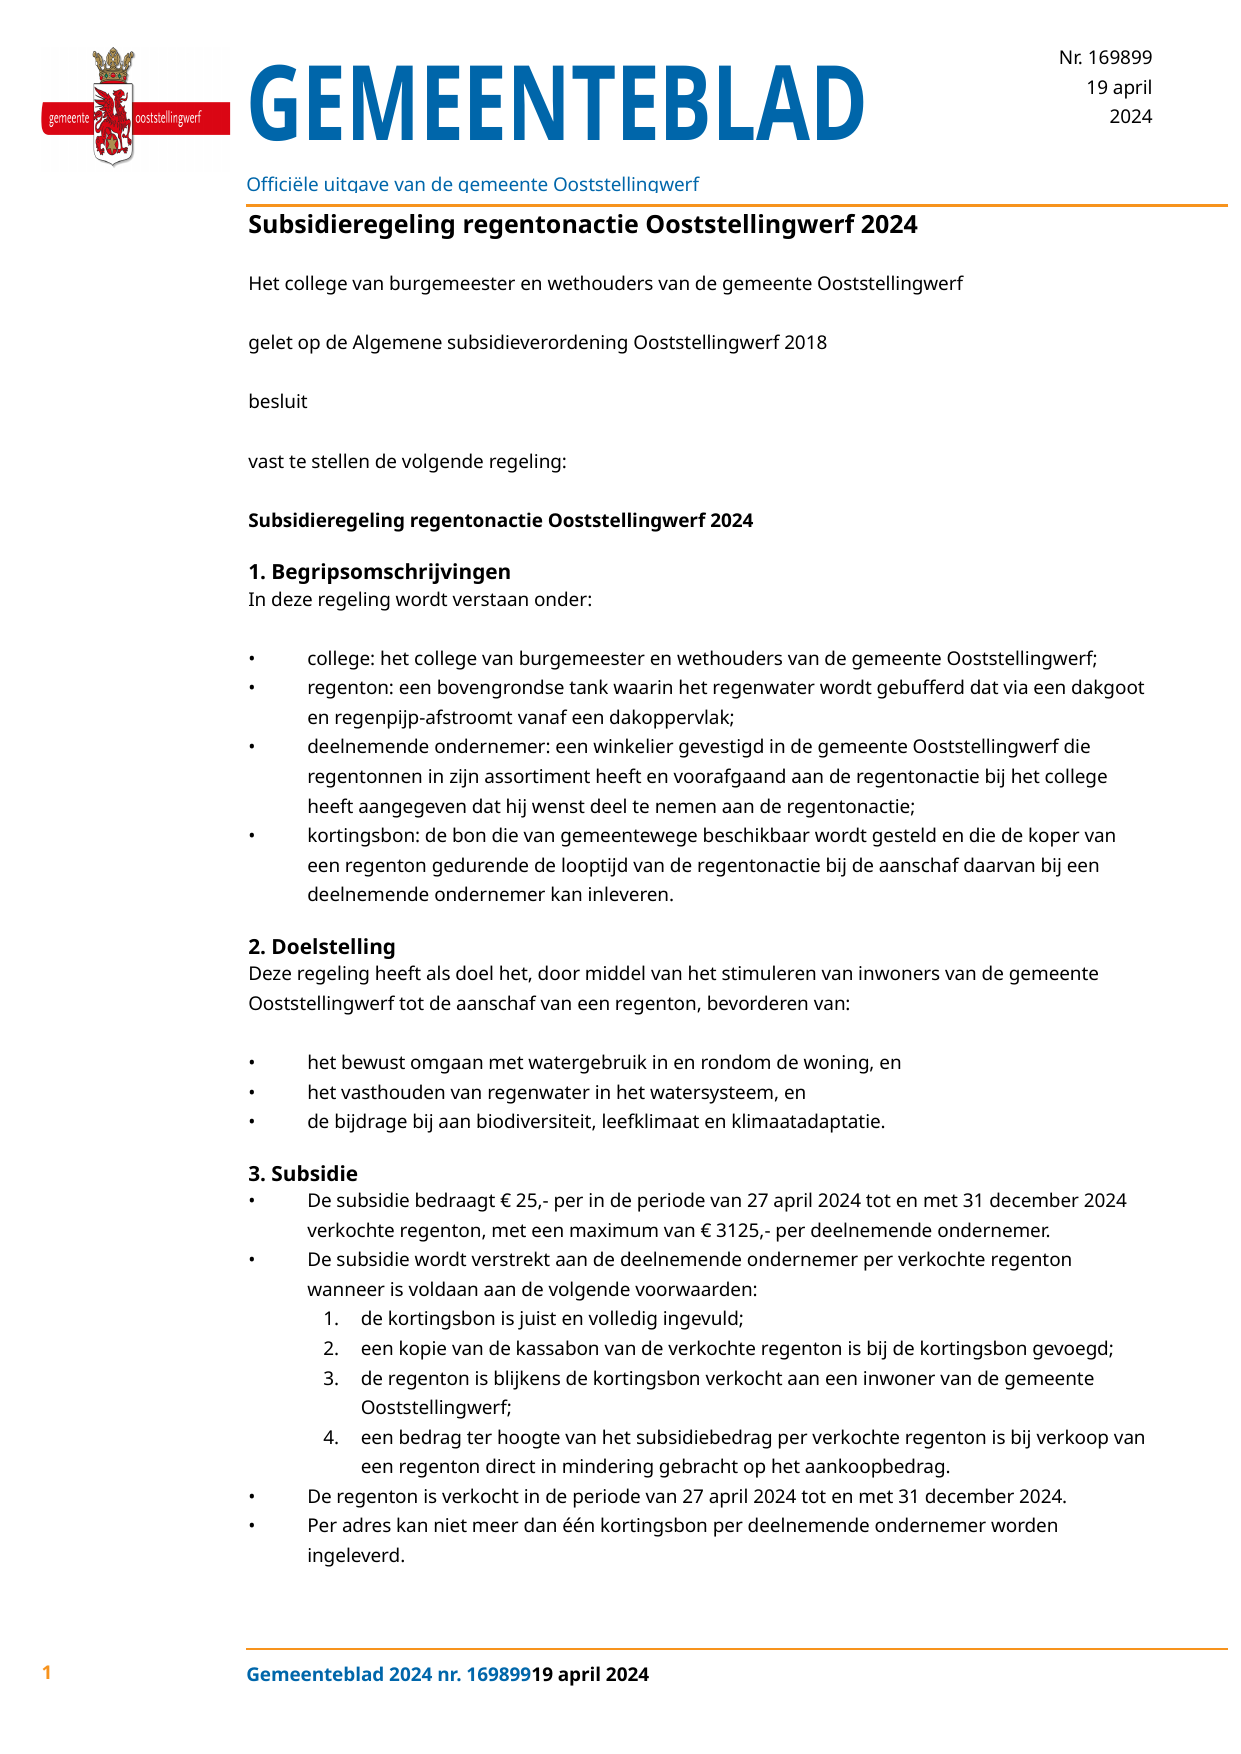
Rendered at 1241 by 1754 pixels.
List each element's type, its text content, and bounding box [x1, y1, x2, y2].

list het vasthouden van regenwater in het watersysteem, en [248, 1079, 1152, 1104]
text gelet op de Algemene subsidieverordening Ooststellingwerf 2018 [248, 329, 1152, 355]
text 2. Doelstelling [248, 932, 1152, 961]
text vast te stellen de volgende regeling: [248, 448, 1152, 473]
text Subsidieregeling regentonactie Ooststellingwerf 2024 [248, 207, 1152, 241]
list Per adres kan niet meer dan één kortingsbon per deelnemende ondernemer worden ingeleverd. [248, 1513, 1152, 1568]
text besluit [248, 389, 1152, 414]
list de bijdrage bij aan biodiversiteit, leefklimaat en klimaatadaptatie. [248, 1108, 1152, 1134]
list de kortingsbon is juist en volledig ingevuld; [323, 1306, 1152, 1331]
list De regenton is verkocht in de periode van 27 april 2024 tot en met 31 december 2024. [248, 1483, 1152, 1509]
text In deze regeling wordt verstaan onder: [248, 586, 1152, 612]
list college: het college van burgemeester en wethouders van de gemeente Ooststellingwerf; [248, 645, 1152, 671]
list De subsidie bedraagt € 25,- per in de periode van 27 april 2024 tot en met 31 december 2024 verkochte regenton, met een maximum van € 3125,- per deelnemende ondernemer. [248, 1187, 1152, 1243]
list kortingsbon: de bon die van gemeentewege beschikbaar wordt gesteld en die de koper van een regenton gedurende de looptijd van de regentonactie bij de aanschaf daarvan bij een deelnemende ondernemer kan inleveren. [248, 822, 1152, 907]
list een bedrag ter hoogte van het subsidiebedrag per verkochte regenton is bij verkoop van een regenton direct in mindering gebracht op het aankoopbedrag. [323, 1424, 1152, 1479]
list De subsidie wordt verstrekt aan de deelnemende ondernemer per verkochte regenton wanneer is voldaan aan de volgende voorwaarden: [248, 1246, 1152, 1302]
list deelnemende ondernemer: een winkelier gevestigd in de gemeente Ooststellingwerf die regentonnen in zijn assortiment heeft en voorafgaand aan de regentonactie bij het college heeft aangegeven dat hij wenst deel te nemen aan de regentonactie; [248, 734, 1152, 819]
text 1. Begripsomschrijvingen [248, 557, 1152, 586]
text Deze regeling heeft als doel het, door middel van het stimuleren van inwoners van de gemeente Ooststellingwerf tot de aanschaf van een regenton, bevorderen van: [248, 961, 1152, 1016]
list een kopie van de kassabon van de verkochte regenton is bij de kortingsbon gevoegd; [323, 1335, 1152, 1361]
list de regenton is blijkens de kortingsbon verkocht aan een inwoner van de gemeente Ooststellingwerf; [323, 1365, 1152, 1420]
text 3. Subsidie [248, 1159, 1152, 1187]
picture [41, 47, 231, 172]
list regenton: een bovengrondse tank waarin het regenwater wordt gebufferd dat via een dakgoot en regenpijp-afstroomt vanaf een dakoppervlak; [248, 674, 1152, 730]
text Het college van burgemeester en wethouders van de gemeente Ooststellingwerf [248, 270, 1152, 296]
list het bewust omgaan met watergebruik in en rondom de woning, en [248, 1049, 1152, 1075]
text Subsidieregeling regentonactie Ooststellingwerf 2024 [248, 507, 1152, 533]
